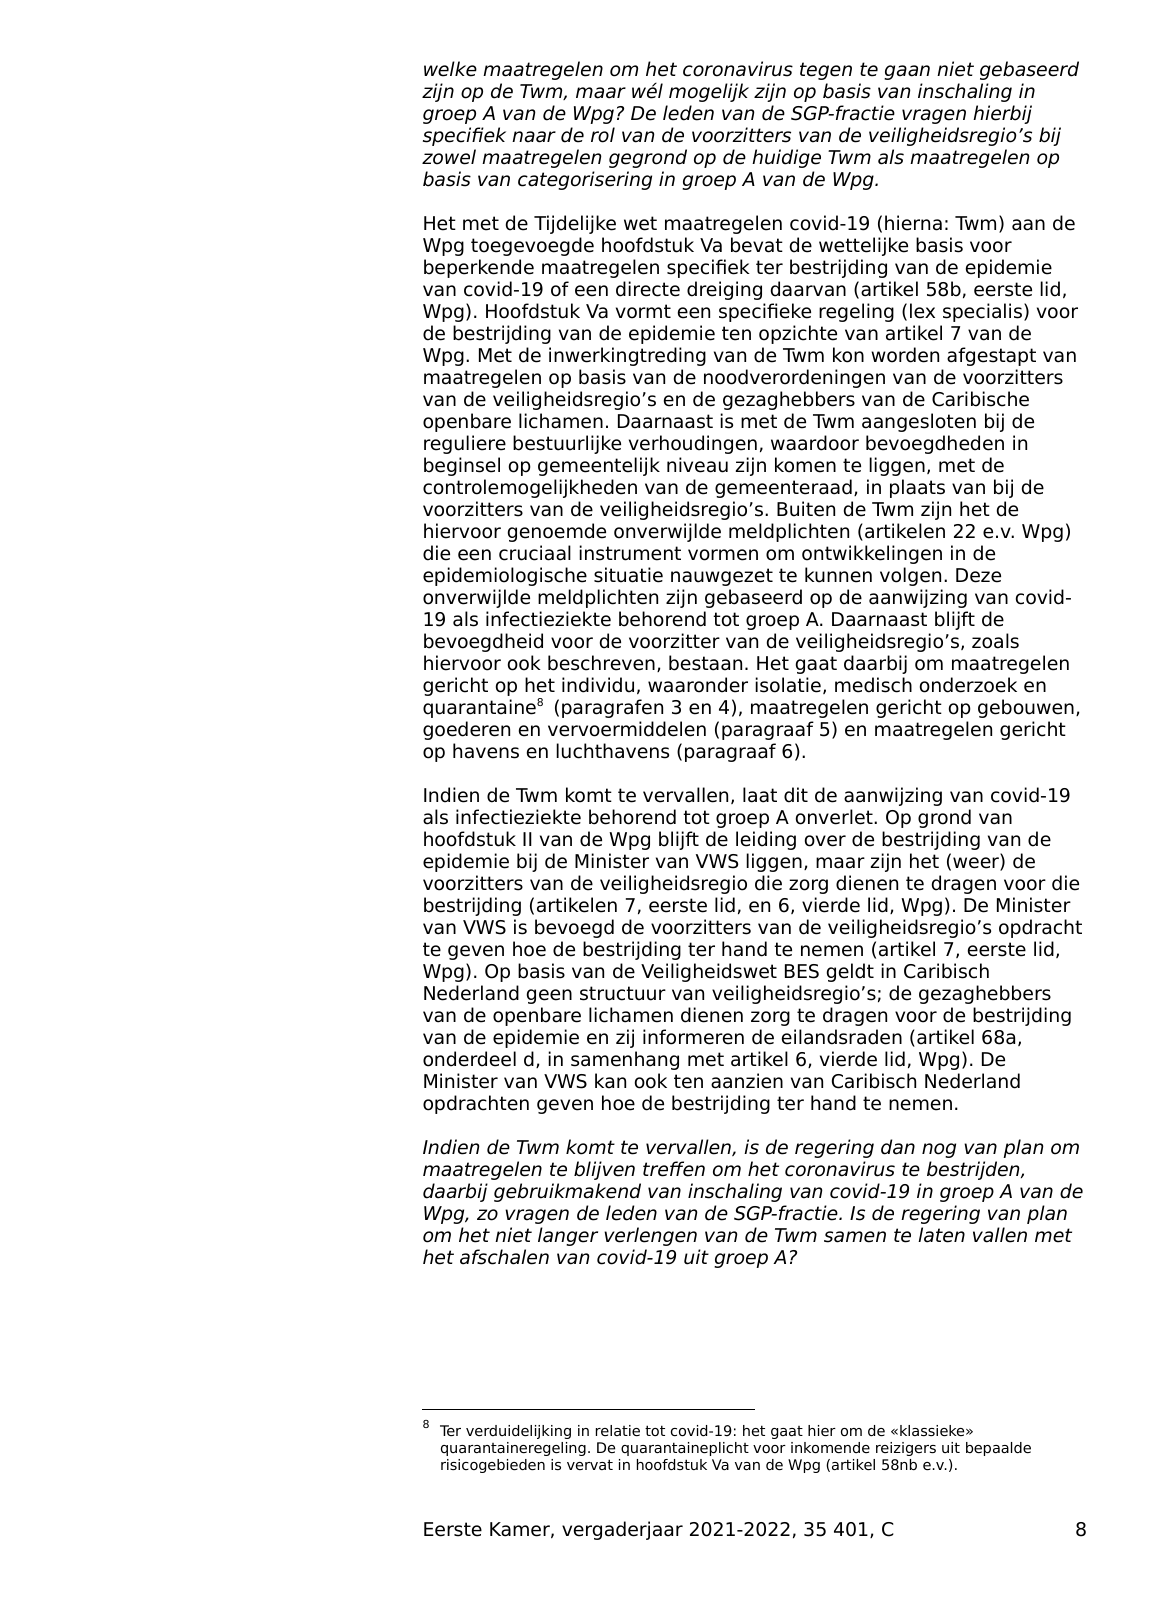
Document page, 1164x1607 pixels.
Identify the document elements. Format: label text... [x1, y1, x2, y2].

text Indien de Twm komt te vervallen, is de regering dan nog van plan om maatregelen te blijven treffen om het coronavirus te bestrijden, daarbij gebruikmakend van inschaling van covid-19 in groep A van de Wpg, zo vragen de leden van de SGP-fractie. Is de regering van plan om het niet langer verlengen van de Twm samen te laten vallen met het afschalen van covid-19 uit groep A? [422, 1137, 1087, 1268]
text welke maatregelen om het coronavirus tegen te gaan niet gebaseerd zijn op de Twm, maar wél mogelijk zijn op basis van inschaling in groep A van de Wpg? De leden van de SGP-fractie vragen hierbij specifiek naar de rol van de voorzitters van de veiligheidsregio’s bij zowel maatregelen gegrond op de huidige Twm als maatregelen op basis van categorisering in groep A van de Wpg. [422, 59, 1087, 191]
text Ter verduidelijking in relatie tot covid-19: het gaat hier om de «klassieke» quarantaineregeling. De quarantaineplicht voor inkomende reizigers uit bepaalde risicogebieden is vervat in hoofdstuk Va van de Wpg (artikel 58nb e.v.). [422, 1418, 1087, 1474]
text Het met de Tijdelijke wet maatregelen covid-19 (hierna: Twm) aan de Wpg toegevoegde hoofdstuk Va bevat de wettelijke basis voor beperkende maatregelen specifiek ter bestrijding van de epidemie van covid-19 of een directe dreiging daarvan (artikel 58b, eerste lid, Wpg). Hoofdstuk Va vormt een specifieke regeling (lex specialis) voor de bestrijding van de epidemie ten opzichte van artikel 7 van de Wpg. Met de inwerkingtreding van de Twm kon worden afgestapt van maatregelen op basis van de noodverordeningen van de voorzitters van de veiligheidsregio’s en de gezaghebbers van de Caribische openbare lichamen. Daarnaast is met de Twm aangesloten bij de reguliere bestuurlijke verhoudingen, waardoor bevoegdheden in beginsel op gemeentelijk niveau zijn komen te liggen, met de controlemogelijkheden van de gemeenteraad, in plaats van bij de voorzitters van de veiligheidsregio’s. Buiten de Twm zijn het de hiervoor genoemde onverwijlde meldplichten (artikelen 22 e.v. Wpg) die een cruciaal instrument vormen om ontwikkelingen in de epidemiologische situatie nauwgezet te kunnen volgen. Deze onverwijlde meldplichten zijn gebaseerd op de aanwijzing van covid-19 als infectieziekte behorend tot groep A. Daarnaast blijft de bevoegdheid voor de voorzitter van de veiligheidsregio’s, zoals hiervoor ook beschreven, bestaan. Het gaat daarbij om maatregelen gericht op het individu, waaronder isolatie, medisch onderzoek en quarantaine (paragrafen 3 en 4), maatregelen gericht op gebouwen, goederen en vervoermiddelen (paragraaf 5) en maatregelen gericht op havens en luchthavens (paragraaf 6). [422, 213, 1087, 763]
text Indien de Twm komt te vervallen, laat dit de aanwijzing van covid-19 als infectieziekte behorend tot groep A onverlet. Op grond van hoofdstuk II van de Wpg blijft de leiding over de bestrijding van de epidemie bij de Minister van VWS liggen, maar zijn het (weer) de voorzitters van de veiligheidsregio die zorg dienen te dragen voor die bestrijding (artikelen 7, eerste lid, en 6, vierde lid, Wpg). De Minister van VWS is bevoegd de voorzitters van de veiligheidsregio’s opdracht te geven hoe de bestrijding ter hand te nemen (artikel 7, eerste lid, Wpg). Op basis van de Veiligheidswet BES geldt in Caribisch Nederland geen structuur van veiligheidsregio’s; de gezaghebbers van de openbare lichamen dienen zorg te dragen voor de bestrijding van de epidemie en zij informeren de eilandsraden (artikel 68a, onderdeel d, in samenhang met artikel 6, vierde lid, Wpg). De Minister van VWS kan ook ten aanzien van Caribisch Nederland opdrachten geven hoe de bestrijding ter hand te nemen. [422, 785, 1087, 1114]
